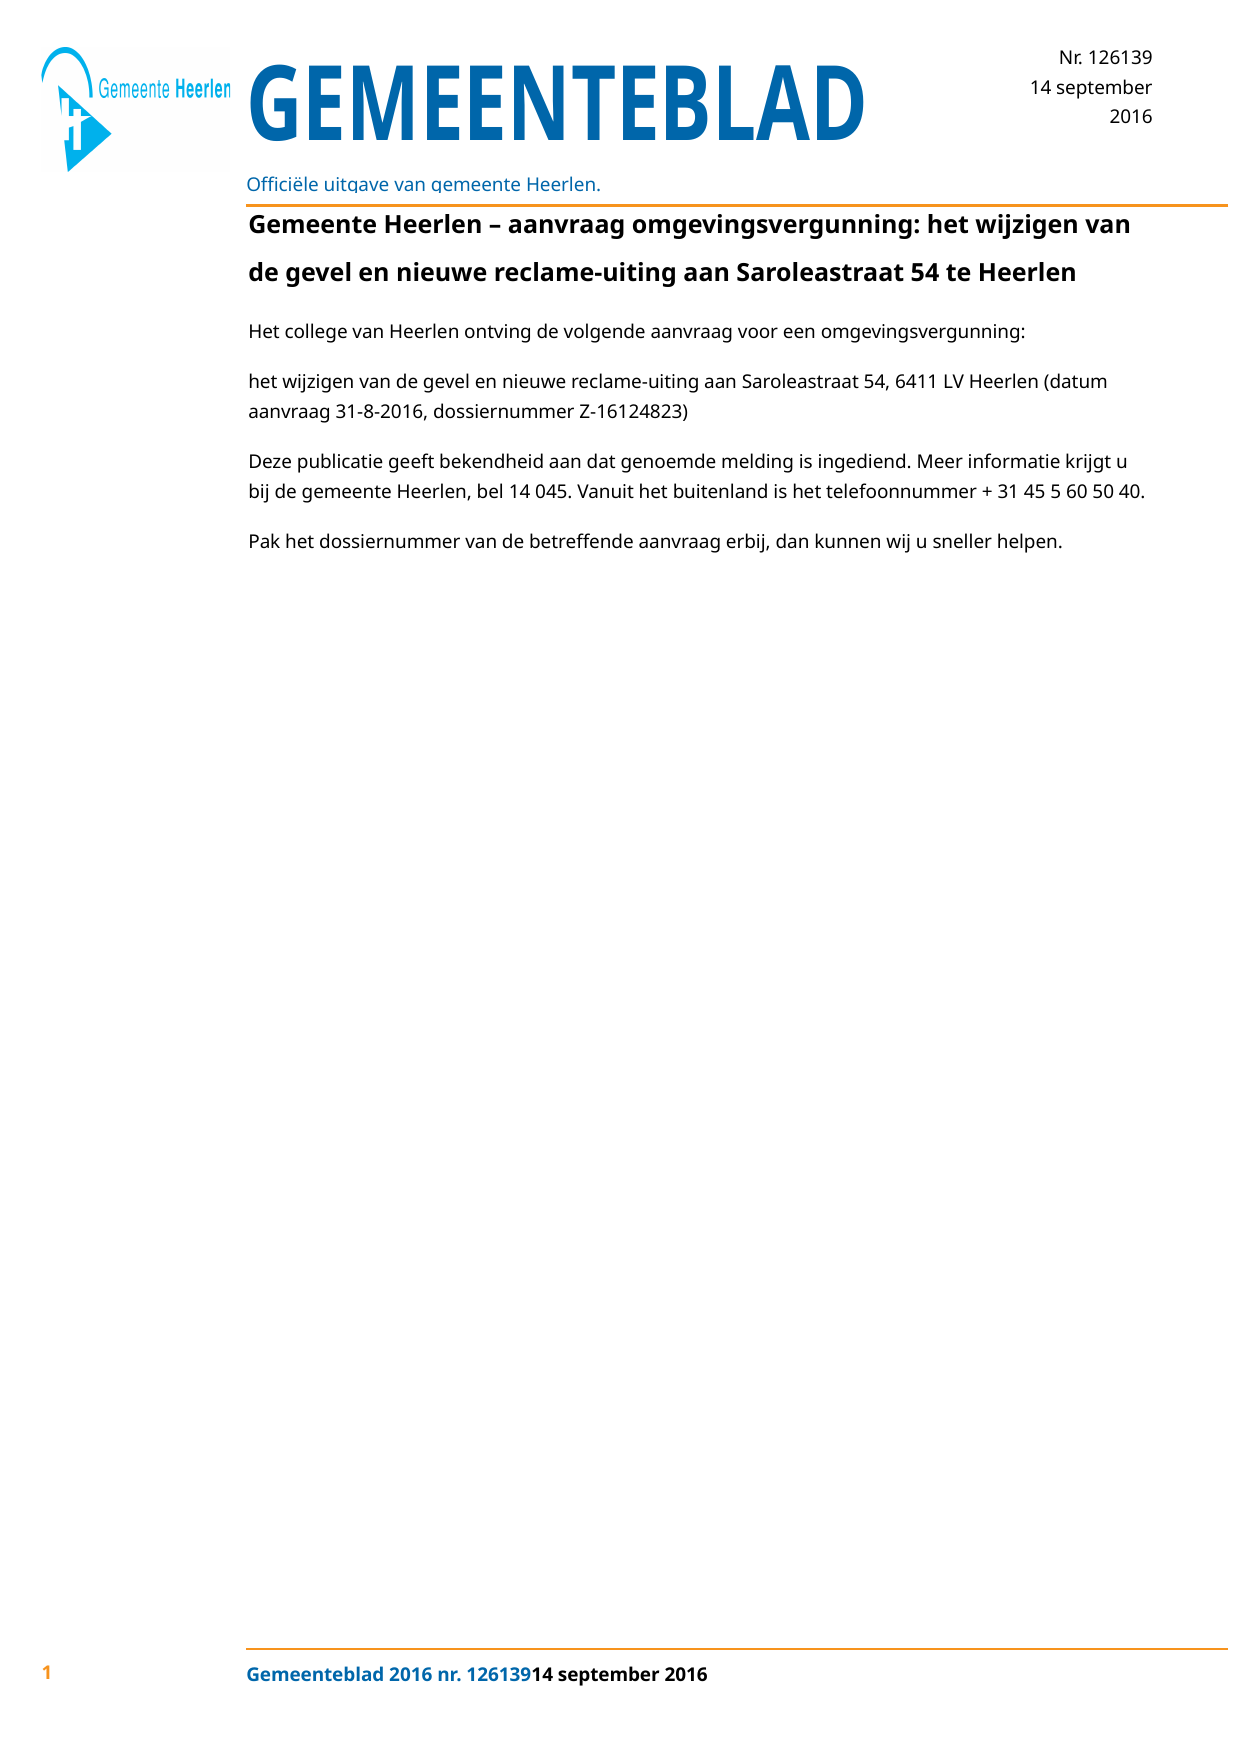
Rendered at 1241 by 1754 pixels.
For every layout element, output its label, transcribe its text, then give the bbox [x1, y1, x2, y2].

text Pak het dossiernummer van de betreffende aanvraag erbij, dan kunnen wij u sneller helpen. [248, 528, 1152, 554]
text Deze publicatie geeft bekendheid aan dat genoemde melding is ingediend. Meer informatie krijgt u bij de gemeente Heerlen, bel 14 045. Vanuit het buitenland is het telefoonnummer + 31 45 5 60 50 40. [248, 448, 1152, 504]
text Het college van Heerlen ontving de volgende aanvraag voor een omgevingsvergunning: [248, 318, 1152, 344]
text Gemeente Heerlen – aanvraag omgevingsvergunning: het wijzigen van de gevel en nieuwe reclame-uiting aan Saroleastraat 54 te Heerlen [248, 207, 1152, 288]
picture [41, 47, 231, 172]
picture [41, 47, 58, 70]
text het wijzigen van de gevel en nieuwe reclame-uiting aan Saroleastraat 54, 6411 LV Heerlen (datum aanvraag 31-8-2016, dossiernummer Z-16124823) [248, 368, 1152, 424]
